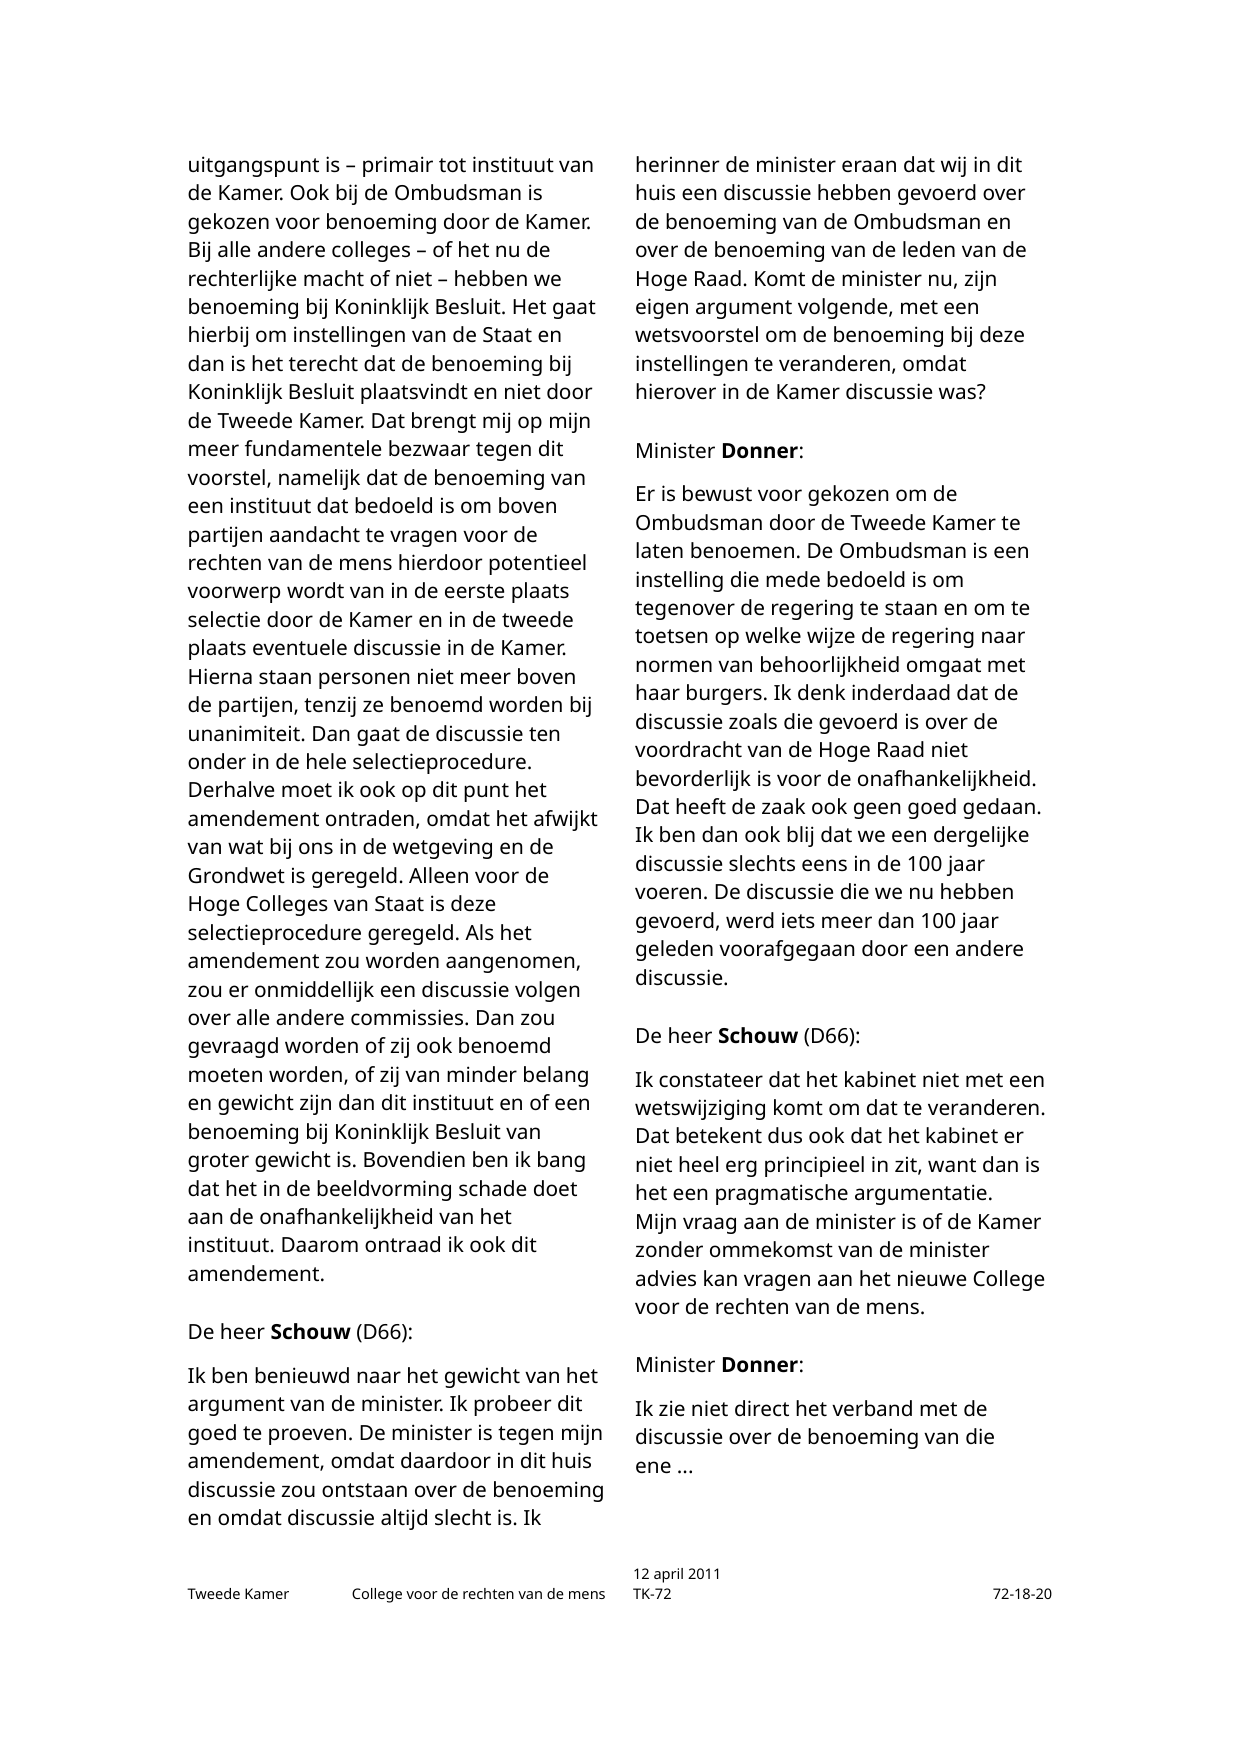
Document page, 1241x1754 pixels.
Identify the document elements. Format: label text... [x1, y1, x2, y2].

text Er is bewust voor gekozen om de Ombudsman door de Tweede Kamer te laten benoemen. De Ombudsman is een instelling die mede bedoeld is om tegenover de regering te staan en om te toetsen op welke wijze de regering naar normen van behoorlijkheid omgaat met haar burgers. Ik denk inderdaad dat de discussie zoals die gevoerd is over de voordracht van de Hoge Raad niet bevorderlijk is voor de onafhankelijkheid. Dat heeft de zaak ook geen goed gedaan. Ik ben dan ook blij dat we een dergelijke discussie slechts eens in de 100 jaar voeren. De discussie die we nu hebben gevoerd, werd iets meer dan 100 jaar geleden voorafgegaan door een andere discussie. [635, 479, 1053, 991]
text De heer Schouw (D66): [635, 1021, 1053, 1050]
text Minister Donner: [635, 1351, 1053, 1379]
text Mijn vraag aan de minister is of de Kamer zonder ommekomst van de minister advies kan vragen aan het nieuwe College voor de rechten van de mens. [635, 1207, 1053, 1321]
text Minister Donner: [635, 436, 1053, 464]
text Ik constateer dat het kabinet niet met een wetswijziging komt om dat te veranderen. Dat betekent dus ook dat het kabinet er niet heel erg principieel in zit, want dan is het een pragmatische argumentatie. [635, 1065, 1053, 1207]
text Ik ben benieuwd naar het gewicht van het argument van de minister. Ik probeer dit goed te proeven. De minister is tegen mijn amendement, omdat daardoor in dit huis discussie zou ontstaan over de benoeming en omdat discussie altijd slecht is. Ik [187, 1361, 605, 1532]
text Ik zie niet direct het verband met de discussie over de benoeming van die ene ... [635, 1394, 1053, 1479]
text herinner de minister eraan dat wij in dit huis een discussie hebben gevoerd over de benoeming van de Ombudsman en over de benoeming van de leden van de Hoge Raad. Komt de minister nu, zijn eigen argument volgende, met een wetsvoorstel om de benoeming bij deze instellingen te veranderen, omdat hierover in de Kamer discussie was? [635, 150, 1053, 406]
text uitgangspunt is – primair tot instituut van de Kamer. Ook bij de Ombudsman is gekozen voor benoeming door de Kamer. Bij alle andere colleges – of het nu de rechterlijke macht of niet – hebben we benoeming bij Koninklijk Besluit. Het gaat hierbij om instellingen van de Staat en dan is het terecht dat de benoeming bij Koninklijk Besluit plaatsvindt en niet door de Tweede Kamer. Dat brengt mij op mijn meer fundamentele bezwaar tegen dit voorstel, namelijk dat de benoeming van een instituut dat bedoeld is om boven partijen aandacht te vragen voor de rechten van de mens hierdoor potentieel voorwerp wordt van in de eerste plaats selectie door de Kamer en in de tweede plaats eventuele discussie in de Kamer. Hierna staan personen niet meer boven de partijen, tenzij ze benoemd worden bij unanimiteit. Dan gaat de discussie ten onder in de hele selectieprocedure. Derhalve moet ik ook op dit punt het amendement ontraden, omdat het afwijkt van wat bij ons in de wetgeving en de Grondwet is geregeld. Alleen voor de Hoge Colleges van Staat is deze selectieprocedure geregeld. Als het amendement zou worden aangenomen, zou er onmiddellijk een discussie volgen over alle andere commissies. Dan zou gevraagd worden of zij ook benoemd moeten worden, of zij van minder belang en gewicht zijn dan dit instituut en of een benoeming bij Koninklijk Besluit van groter gewicht is. Bovendien ben ik bang dat het in de beeldvorming schade doet aan de onafhankelijkheid van het instituut. Daarom ontraad ik ook dit amendement. [187, 150, 605, 1287]
text De heer Schouw (D66): [187, 1317, 605, 1346]
